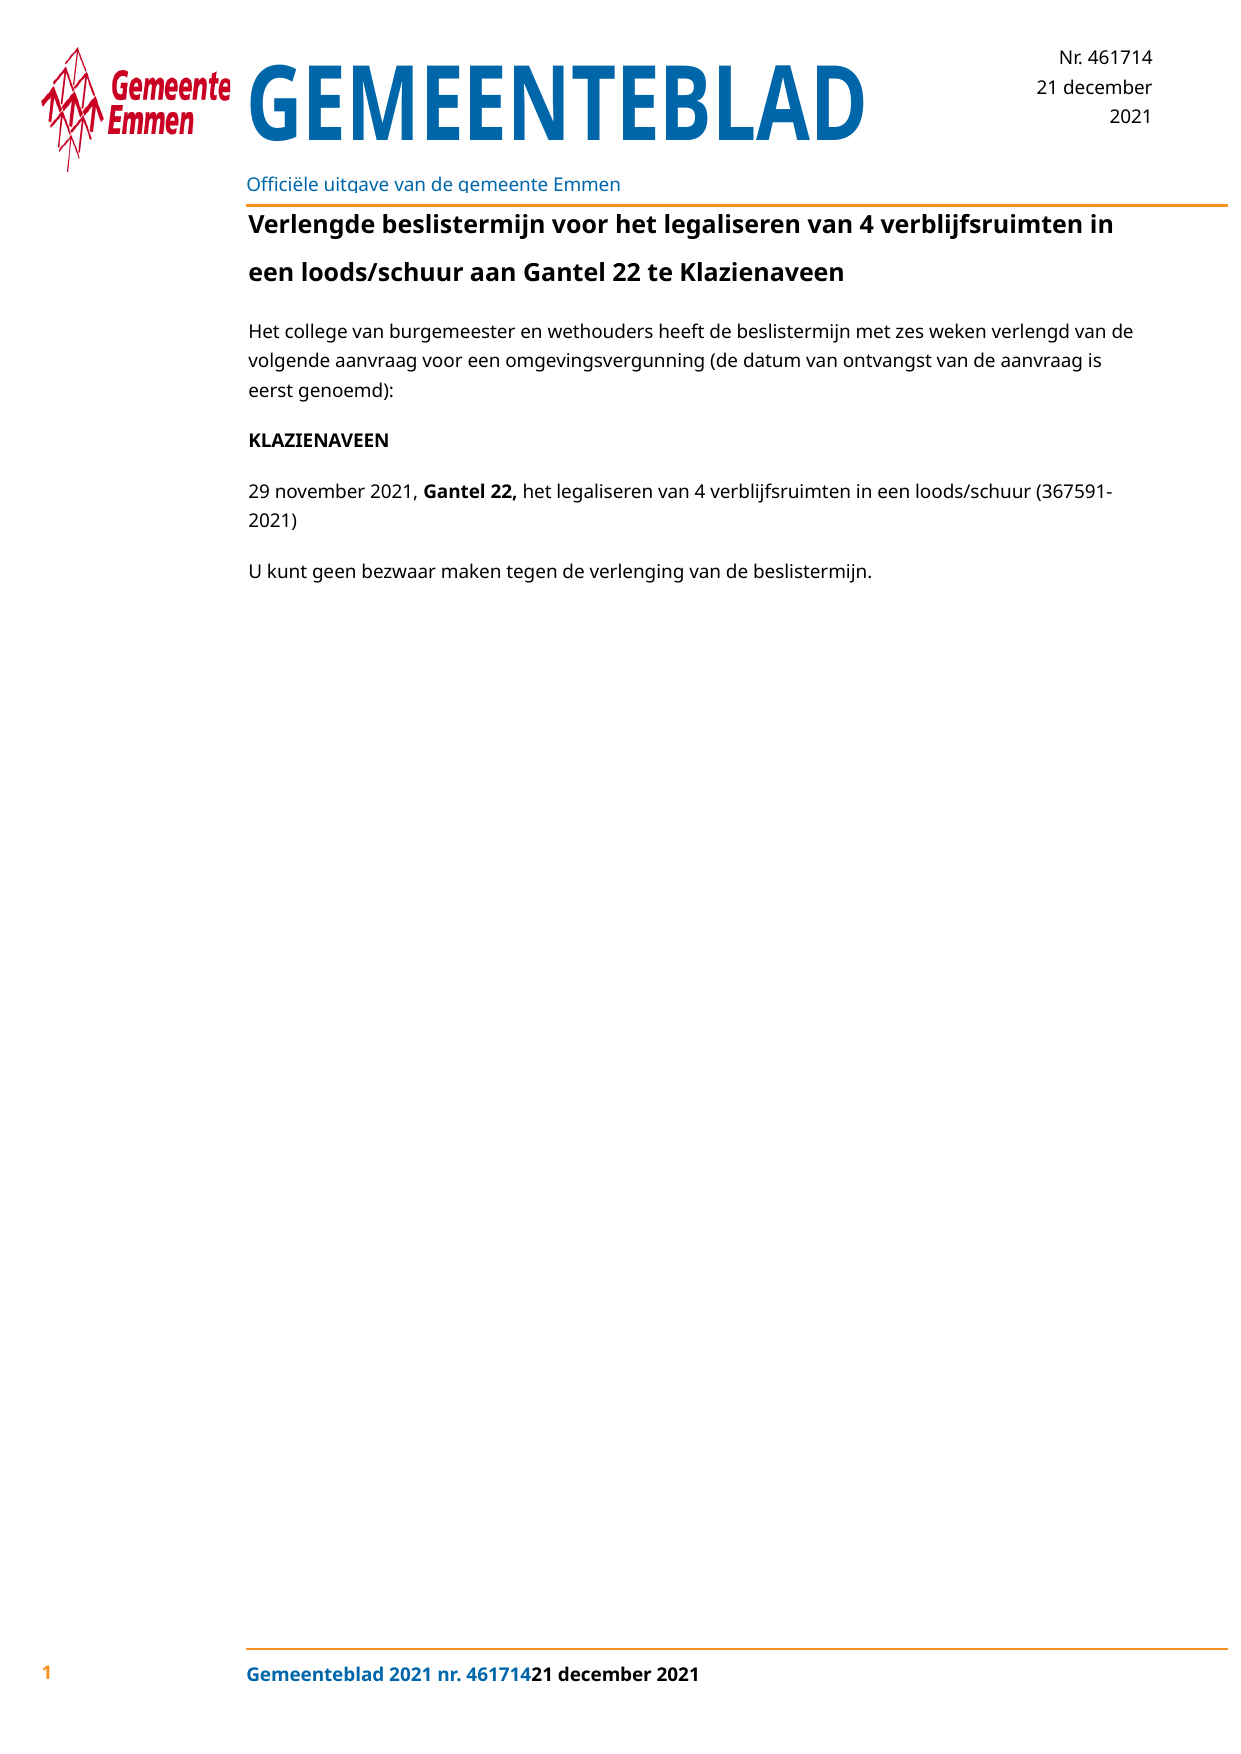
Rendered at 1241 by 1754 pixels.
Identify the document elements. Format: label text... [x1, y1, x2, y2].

text Verlengde beslistermijn voor het legaliseren van 4 verblijfsruimten in een loods/schuur aan Gantel 22 te Klazienaveen [248, 207, 1152, 288]
text Het college van burgemeester en wethouders heeft de beslistermijn met zes weken verlengd van de volgende aanvraag voor een omgevingsvergunning (de datum van ontvangst van de aanvraag is eerst genoemd): [248, 318, 1152, 403]
text KLAZIENAVEEN [248, 427, 1152, 453]
picture [41, 47, 231, 172]
text 29 november 2021, Gantel 22, het legaliseren van 4 verblijfsruimten in een loods/schuur (367591-2021) [248, 478, 1152, 533]
text U kunt geen bezwaar maken tegen de verlenging van de beslistermijn. [248, 558, 1152, 584]
